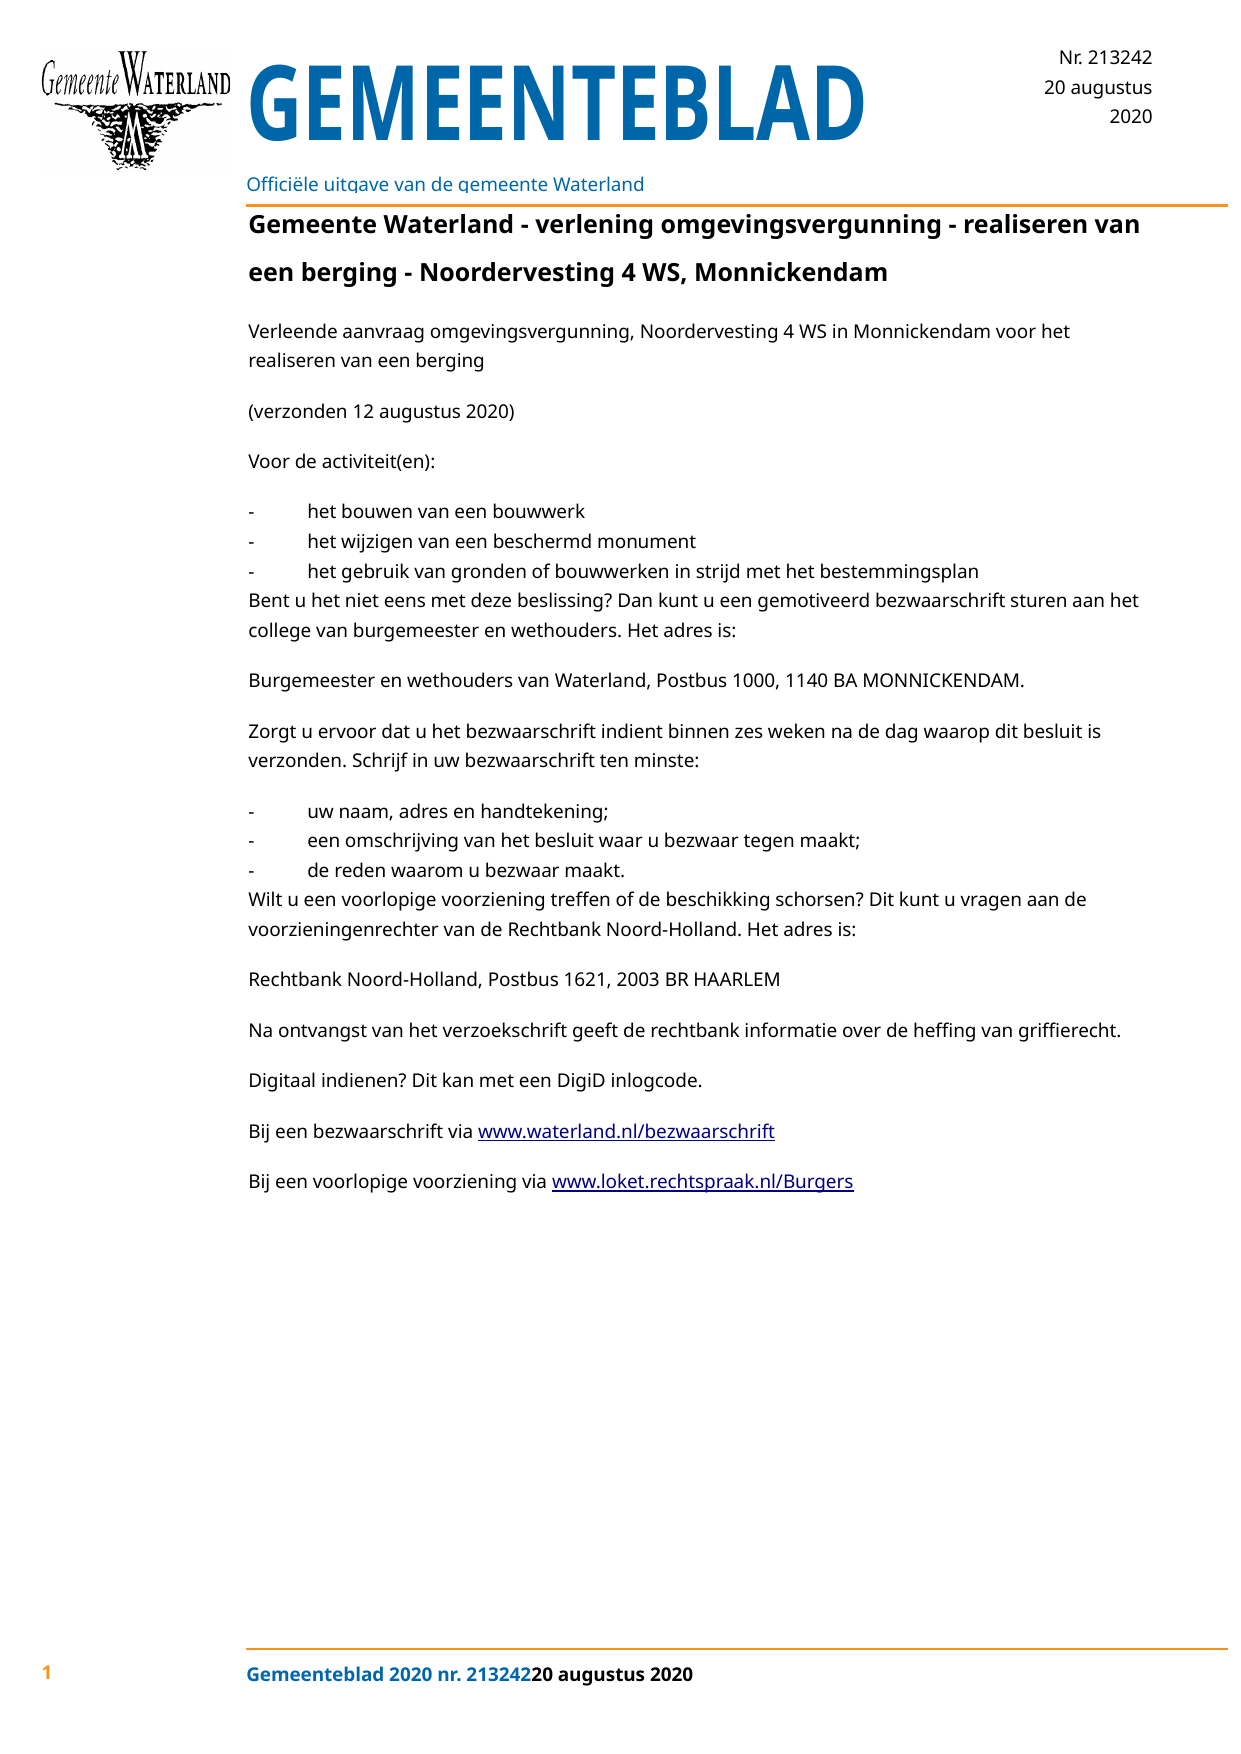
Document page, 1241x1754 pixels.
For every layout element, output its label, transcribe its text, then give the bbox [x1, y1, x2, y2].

list het gebruik van gronden of bouwwerken in strijd met het bestemmingsplan [248, 558, 1152, 584]
text Bent u het niet eens met deze beslissing? Dan kunt u een gemotiveerd bezwaarschrift sturen aan het college van burgemeester en wethouders. Het adres is: [248, 587, 1152, 643]
text Voor de activiteit(en): [248, 448, 1152, 474]
picture [41, 47, 231, 172]
list de reden waarom u bezwaar maakt. [248, 857, 1152, 883]
text Digitaal indienen? Dit kan met een DigiD inlogcode. [248, 1067, 1152, 1093]
text Bij een bezwaarschrift via www.waterland.nl/bezwaarschrift [248, 1118, 1152, 1144]
list uw naam, adres en handtekening; [248, 798, 1152, 824]
text Bij een voorlopige voorziening via www.loket.rechtspraak.nl/Burgers [248, 1168, 1152, 1194]
text Burgemeester en wethouders van Waterland, Postbus 1000, 1140 BA MONNICKENDAM. [248, 667, 1152, 693]
text Zorgt u ervoor dat u het bezwaarschrift indient binnen zes weken na de dag waarop dit besluit is verzonden. Schrijf in uw bezwaarschrift ten minste: [248, 718, 1152, 773]
text Wilt u een voorlopige voorziening treffen of de beschikking schorsen? Dit kunt u vragen aan de voorzieningenrechter van de Rechtbank Noord-Holland. Het adres is: [248, 887, 1152, 942]
list een omschrijving van het besluit waar u bezwaar tegen maakt; [248, 827, 1152, 853]
list het bouwen van een bouwwerk [248, 499, 1152, 524]
text Gemeente Waterland - verlening omgevingsvergunning - realiseren van een berging - Noordervesting 4 WS, Monnickendam [248, 207, 1152, 288]
text (verzonden 12 augustus 2020) [248, 398, 1152, 424]
text Rechtbank Noord-Holland, Postbus 1621, 2003 BR HAARLEM [248, 967, 1152, 992]
text Verleende aanvraag omgevingsvergunning, Noordervesting 4 WS in Monnickendam voor het realiseren van een berging [248, 318, 1152, 373]
list het wijzigen van een beschermd monument [248, 528, 1152, 554]
text Na ontvangst van het verzoekschrift geeft de rechtbank informatie over de heffing van griffierecht. [248, 1017, 1152, 1043]
